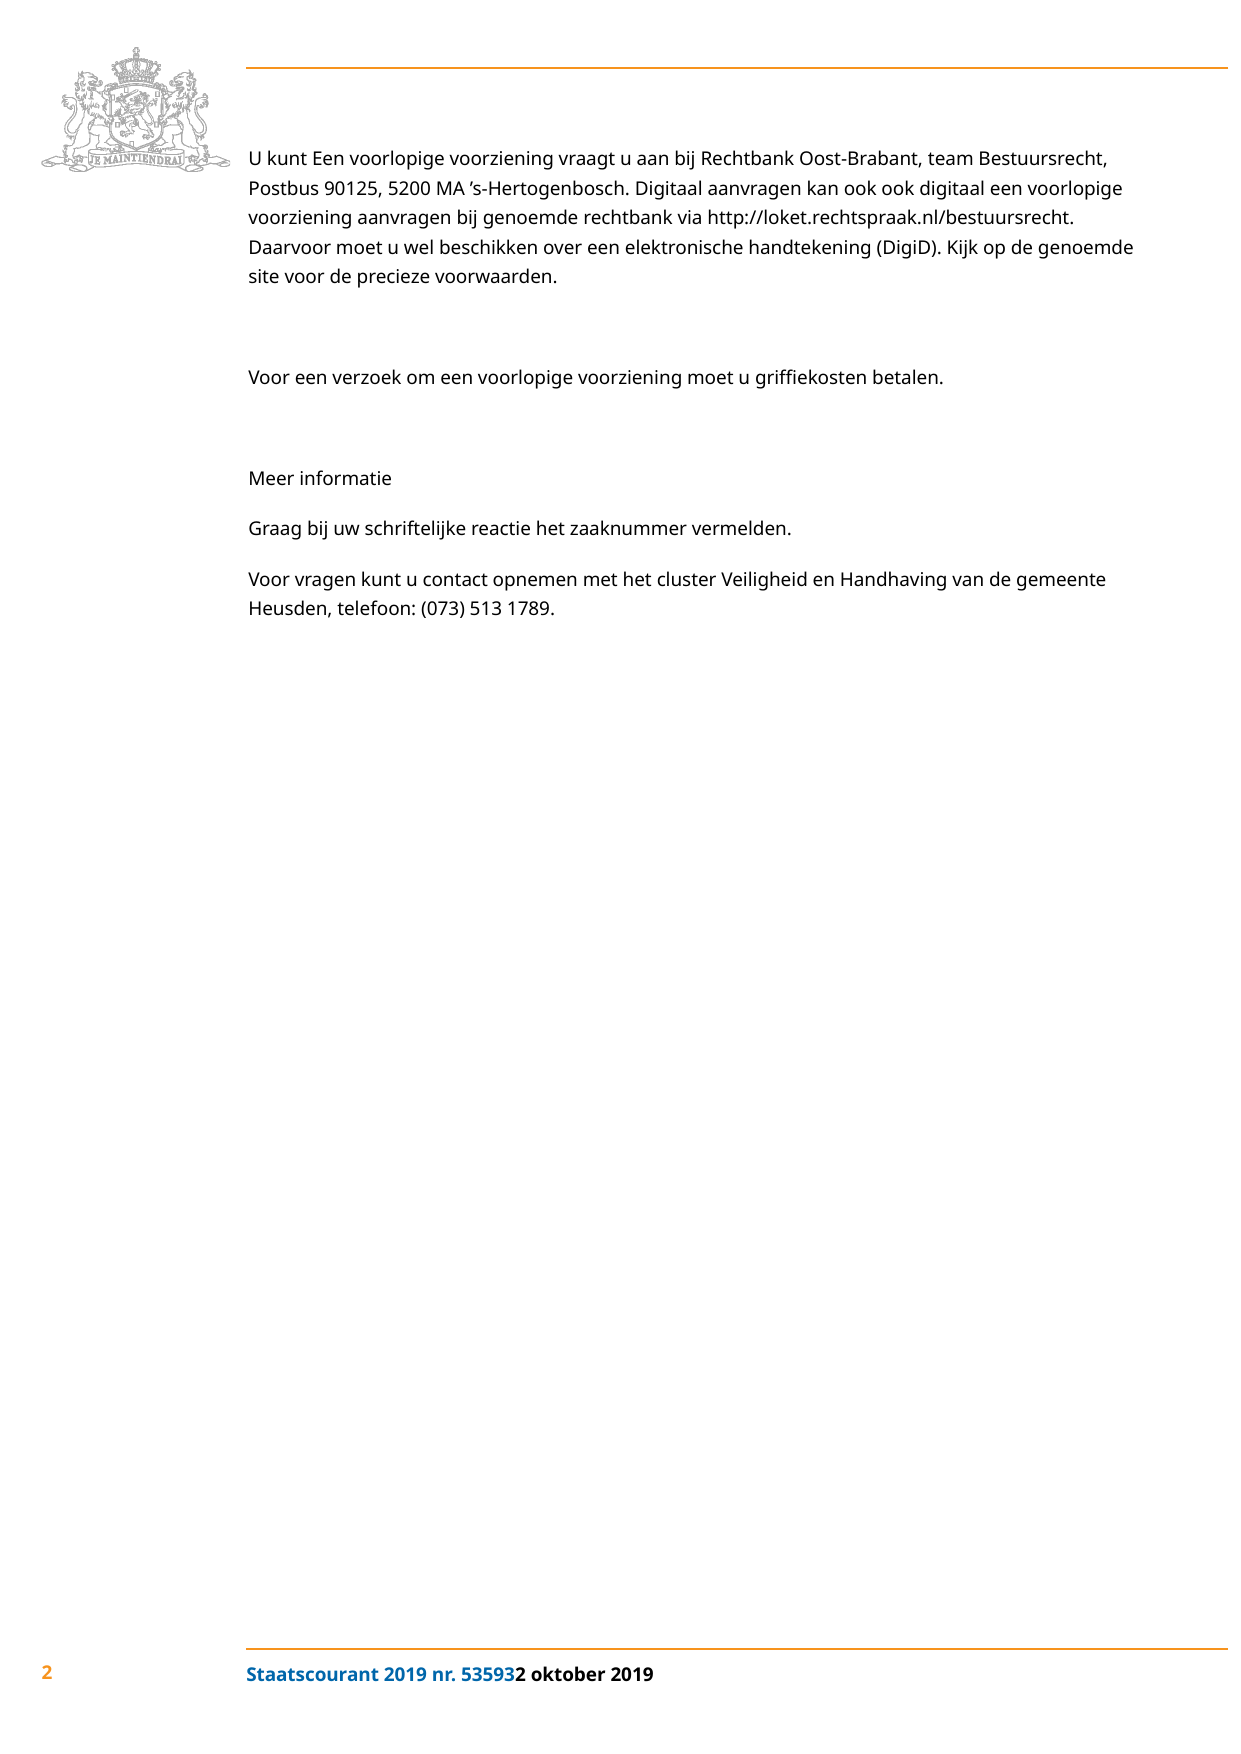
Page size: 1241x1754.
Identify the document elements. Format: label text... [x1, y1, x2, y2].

text Graag bij uw schriftelijke reactie het zaaknummer vermelden. [248, 516, 1152, 541]
picture [41, 47, 231, 172]
text U kunt Een voorlopige voorziening vraagt u aan bij Rechtbank Oost-Brabant, team Bestuursrecht, Postbus 90125, 5200 MA ’s-Hertogenbosch. Digitaal aanvragen kan ook ook digitaal een voorlopige voorziening aanvragen bij genoemde rechtbank via http://loket.rechtspraak.nl/bestuursrecht. Daarvoor moet u wel beschikken over een elektronische handtekening (DigiD). Kijk op de genoemde site voor de precieze voorwaarden. [248, 145, 1152, 289]
text Meer informatie [248, 465, 1152, 491]
text Voor vragen kunt u contact opnemen met het cluster Veiligheid en Handhaving van de gemeente Heusden, telefoon: (073) 513 1789. [248, 566, 1152, 621]
text Voor een verzoek om een voorlopige voorziening moet u griffiekosten betalen. [248, 364, 1152, 390]
